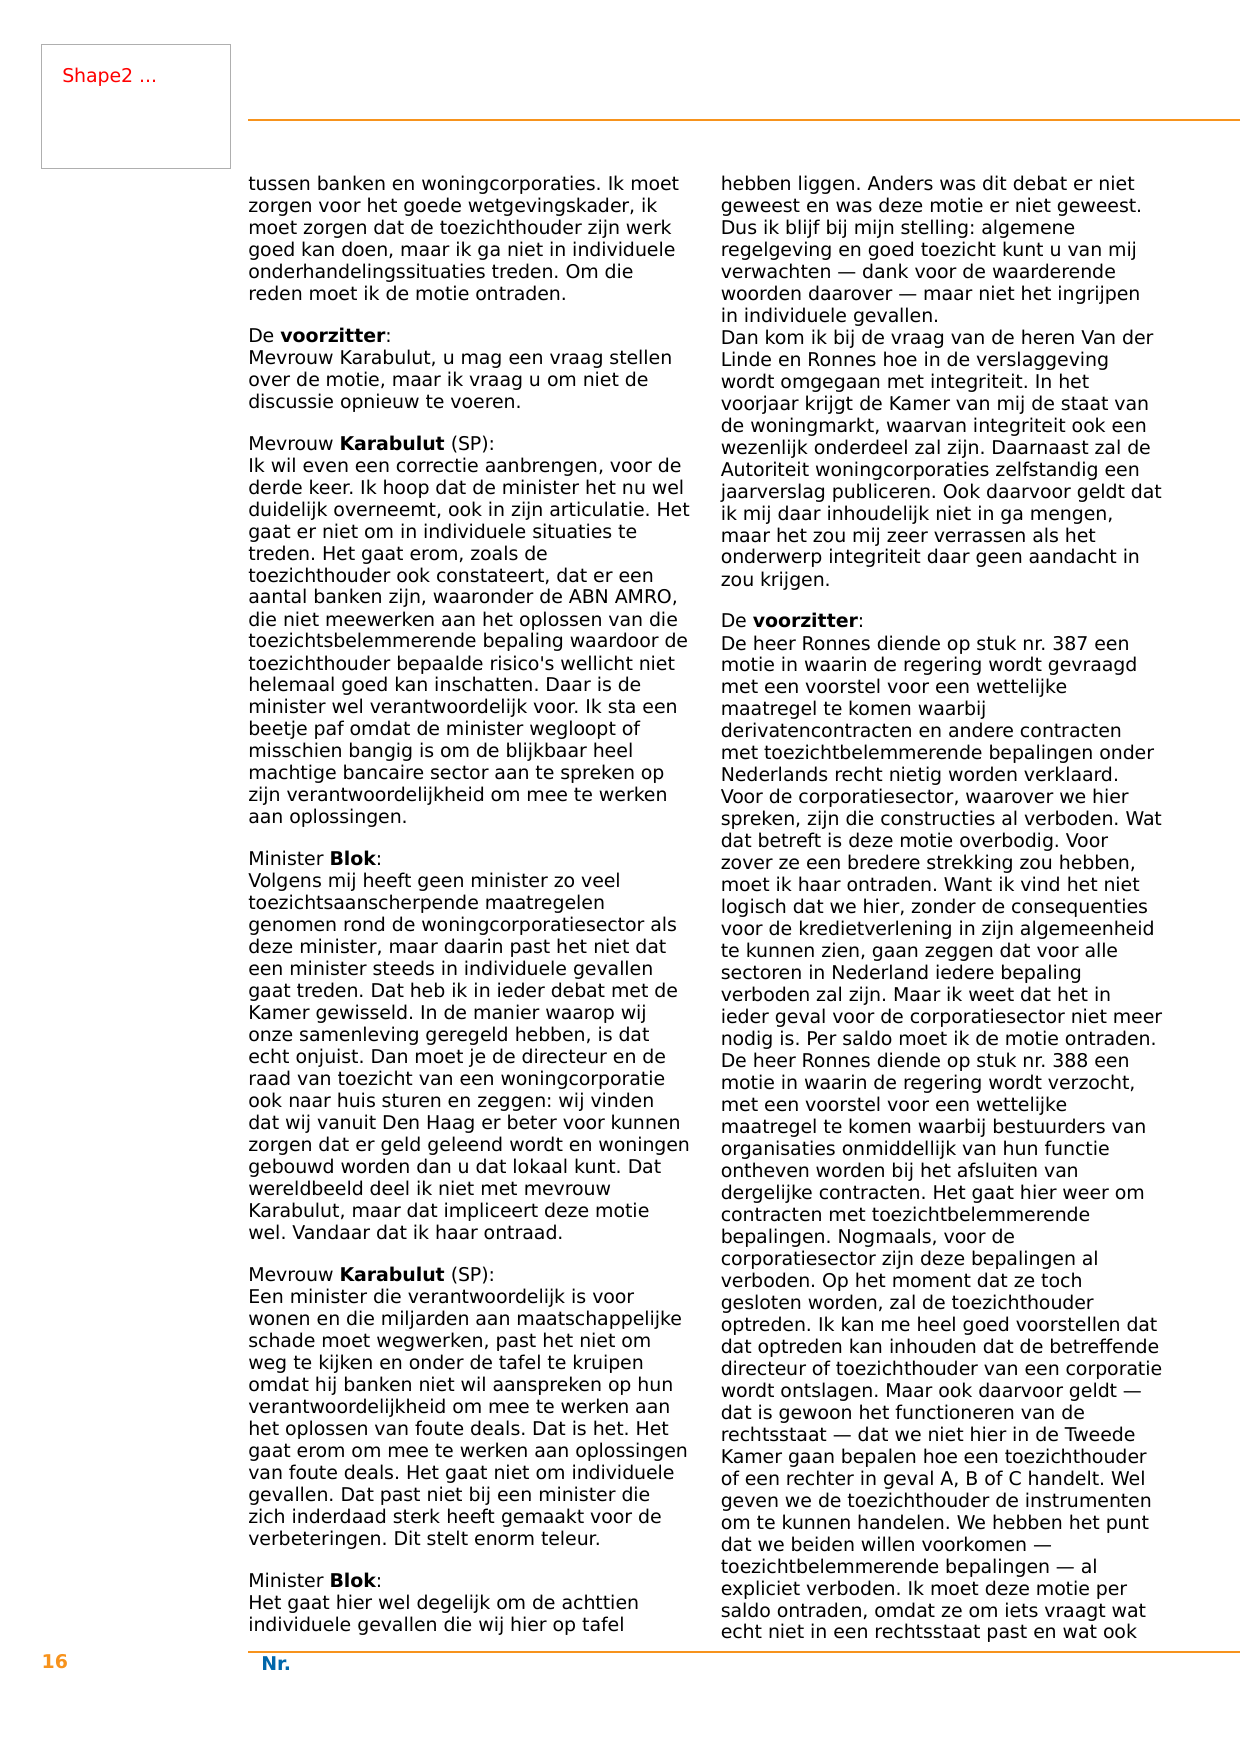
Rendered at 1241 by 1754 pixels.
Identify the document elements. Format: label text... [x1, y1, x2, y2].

text De voorzitter: [721, 610, 1163, 632]
text De heer Ronnes diende op stuk nr. 388 een motie in waarin de regering wordt verzocht, met een voorstel voor een wettelijke maatregel te komen waarbij bestuurders van organisaties onmiddellijk van hun functie ontheven worden bij het afsluiten van dergelijke contracten. Het gaat hier weer om contracten met toezichtbelemmerende bepalingen. Nogmaals, voor de corporatiesector zijn deze bepalingen al verboden. Op het moment dat ze toch gesloten worden, zal de toezichthouder optreden. Ik kan me heel goed voorstellen dat dat optreden kan inhouden dat de betreffende directeur of toezichthouder van een corporatie wordt ontslagen. Maar ook daarvoor geldt — dat is gewoon het functioneren van de rechtsstaat — dat we niet hier in de Tweede Kamer gaan bepalen hoe een toezichthouder of een rechter in geval A, B of C handelt. Wel geven we de toezichthouder de instrumenten om te kunnen handelen. We hebben het punt dat we beiden willen voorkomen — toezichtbelemmerende bepalingen — al expliciet verboden. Ik moet deze motie per saldo ontraden, omdat ze om iets vraagt wat echt niet in een rechtsstaat past en wat ook [721, 1050, 1163, 1643]
text De heer Ronnes diende op stuk nr. 387 een motie in waarin de regering wordt gevraagd met een voorstel voor een wettelijke maatregel te komen waarbij derivatencontracten en andere contracten met toezichtbelemmerende bepalingen onder Nederlands recht nietig worden verklaard. Voor de corporatiesector, waarover we hier spreken, zijn die constructies al verboden. Wat dat betreft is deze motie overbodig. Voor zover ze een bredere strekking zou hebben, moet ik haar ontraden. Want ik vind het niet logisch dat we hier, zonder de consequenties voor de kredietverlening in zijn algemeenheid te kunnen zien, gaan zeggen dat voor alle sectoren in Nederland iedere bepaling verboden zal zijn. Maar ik weet dat het in ieder geval voor de corporatiesector niet meer nodig is. Per saldo moet ik de motie ontraden. [721, 632, 1163, 1050]
text Minister Blok: [248, 848, 691, 870]
text Een minister die verantwoordelijk is voor wonen en die miljarden aan maatschappelijke schade moet wegwerken, past het niet om weg te kijken en onder de tafel te kruipen omdat hij banken niet wil aanspreken op hun verantwoordelijkheid om mee te werken aan het oplossen van foute deals. Dat is het. Het gaat erom om mee te werken aan oplossingen van foute deals. Het gaat niet om individuele gevallen. Dat past niet bij een minister die zich inderdaad sterk heeft gemaakt voor de verbeteringen. Dit stelt enorm teleur. [248, 1286, 691, 1549]
text hebben liggen. Anders was dit debat er niet geweest en was deze motie er niet geweest. Dus ik blijf bij mijn stelling: algemene regelgeving en goed toezicht kunt u van mij verwachten — dank voor de waarderende woorden daarover — maar niet het ingrijpen in individuele gevallen. [721, 173, 1163, 327]
text Dan kom ik bij de vraag van de heren Van der Linde en Ronnes hoe in de verslaggeving wordt omgegaan met integriteit. In het voorjaar krijgt de Kamer van mij de staat van de woningmarkt, waarvan integriteit ook een wezenlijk onderdeel zal zijn. Daarnaast zal de Autoriteit woningcorporaties zelfstandig een jaarverslag publiceren. Ook daarvoor geldt dat ik mij daar inhoudelijk niet in ga mengen, maar het zou mij zeer verrassen als het onderwerp integriteit daar geen aandacht in zou krijgen. [721, 327, 1163, 590]
text Mevrouw Karabulut, u mag een vraag stellen over de motie, maar ik vraag u om niet de discussie opnieuw te voeren. [248, 347, 691, 413]
text tussen banken en woningcorporaties. Ik moet zorgen voor het goede wetgevingskader, ik moet zorgen dat de toezichthouder zijn werk goed kan doen, maar ik ga niet in individuele onderhandelingssituaties treden. Om die reden moet ik de motie ontraden. [248, 173, 691, 305]
text Het gaat hier wel degelijk om de achttien individuele gevallen die wij hier op tafel [248, 1592, 691, 1636]
text Volgens mij heeft geen minister zo veel toezichtsaanscherpende maatregelen genomen rond de woningcorporatiesector als deze minister, maar daarin past het niet dat een minister steeds in individuele gevallen gaat treden. Dat heb ik in ieder debat met de Kamer gewisseld. In de manier waarop wij onze samenleving geregeld hebben, is dat echt onjuist. Dan moet je de directeur en de raad van toezicht van een woningcorporatie ook naar huis sturen en zeggen: wij vinden dat wij vanuit Den Haag er beter voor kunnen zorgen dat er geld geleend wordt en woningen gebouwd worden dan u dat lokaal kunt. Dat wereldbeeld deel ik niet met mevrouw Karabulut, maar dat impliceert deze motie wel. Vandaar dat ik haar ontraad. [248, 870, 691, 1244]
text Ik wil even een correctie aanbrengen, voor de derde keer. Ik hoop dat de minister het nu wel duidelijk overneemt, ook in zijn articulatie. Het gaat er niet om in individuele situaties te treden. Het gaat erom, zoals de toezichthouder ook constateert, dat er een aantal banken zijn, waaronder de ABN AMRO, die niet meewerken aan het oplossen van die toezichtsbelemmerende bepaling waardoor de toezichthouder bepaalde risico's wellicht niet helemaal goed kan inschatten. Daar is de minister wel verantwoordelijk voor. Ik sta een beetje paf omdat de minister wegloopt of misschien bangig is om de blijkbaar heel machtige bancaire sector aan te spreken op zijn verantwoordelijkheid om mee te werken aan oplossingen. [248, 454, 691, 828]
text Mevrouw Karabulut (SP): [248, 433, 691, 454]
text Minister Blok: [248, 1569, 691, 1592]
text Mevrouw Karabulut (SP): [248, 1264, 691, 1286]
text De voorzitter: [248, 325, 691, 347]
